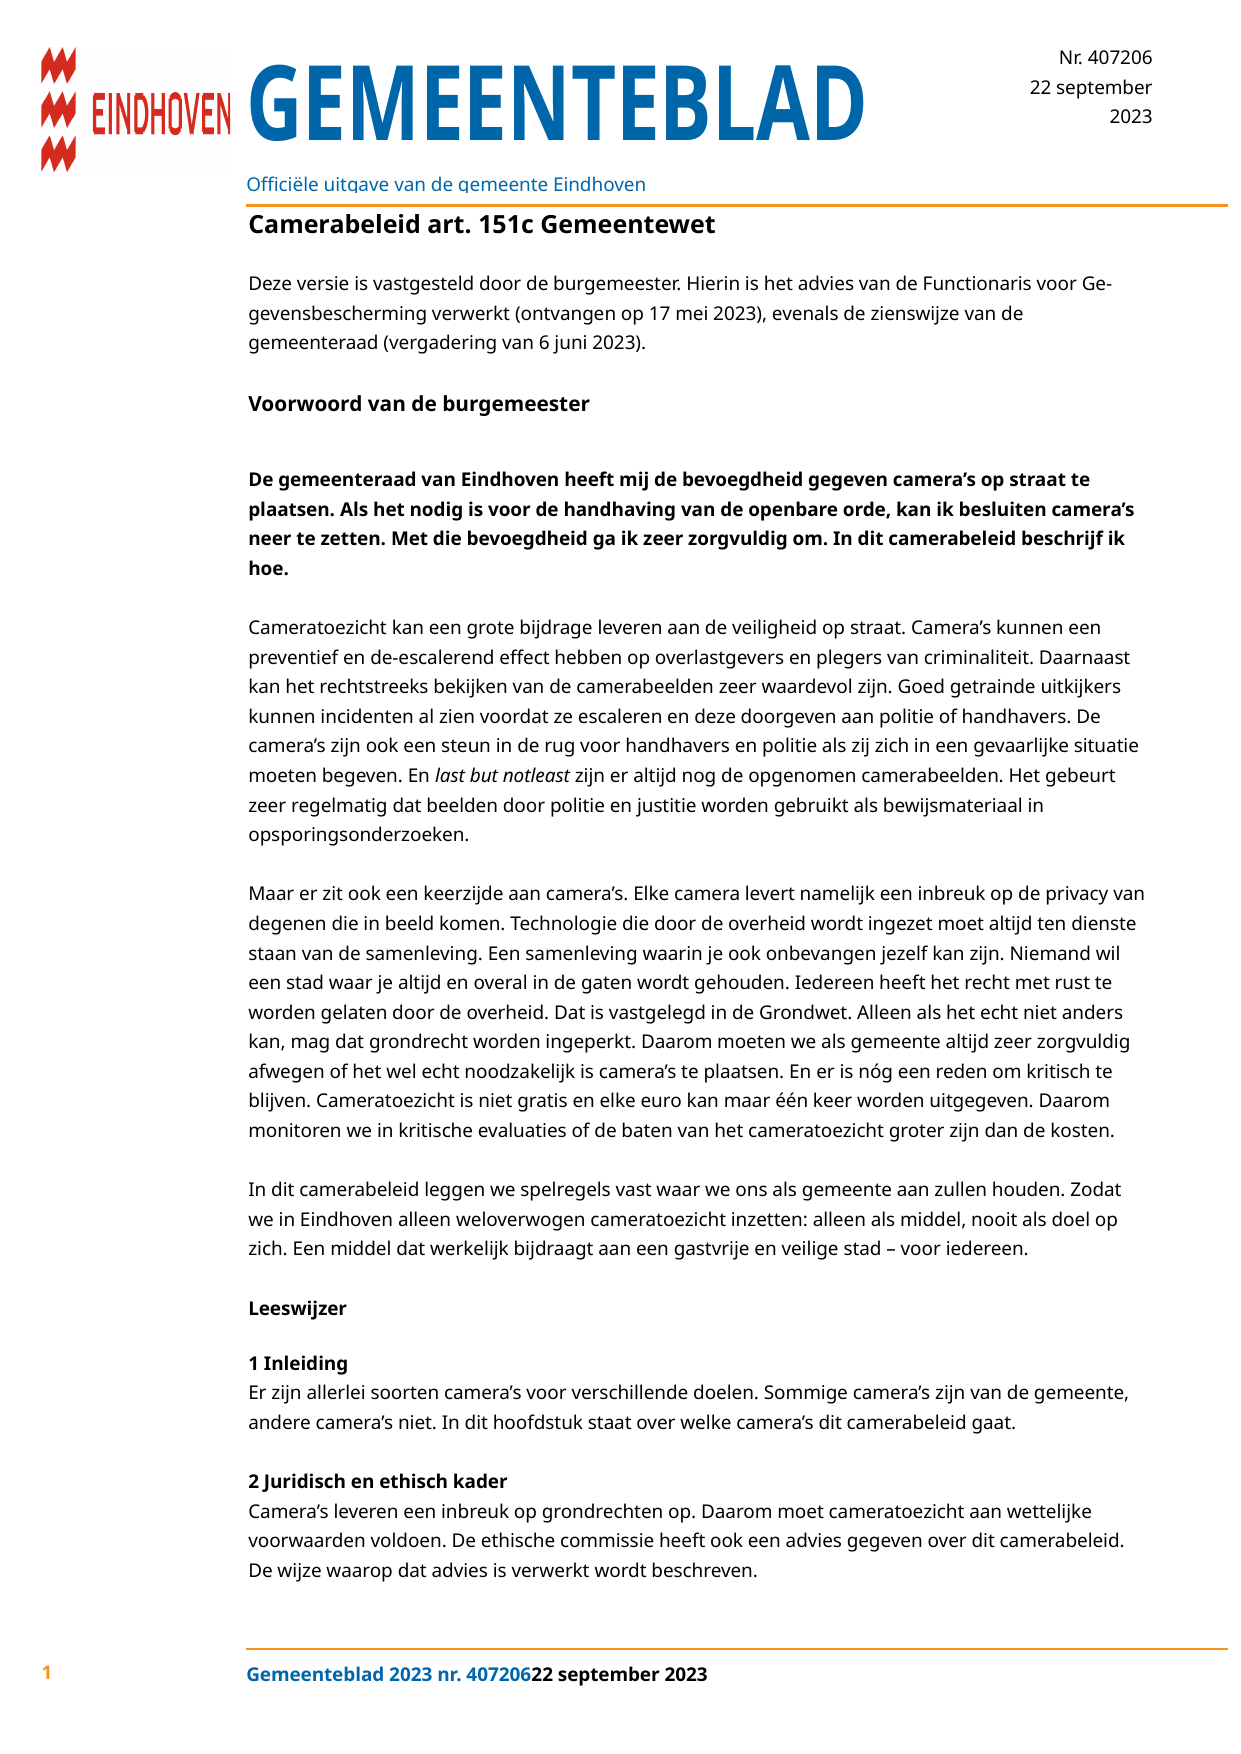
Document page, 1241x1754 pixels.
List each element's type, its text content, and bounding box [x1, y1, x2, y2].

text Camera’s leveren een inbreuk op grondrechten op. Daarom moet cameratoezicht aan wettelijke voorwaarden voldoen. De ethische commissie heeft ook een advies gegeven over dit camerabeleid. De wijze waarop dat advies is verwerkt wordt beschreven. [248, 1498, 1152, 1583]
text De gemeenteraad van Eindhoven heeft mij de bevoegdheid gegeven camera’s op straat te plaatsen. Als het nodig is voor de handhaving van de openbare orde, kan ik besluiten camera’s neer te zetten. Met die bevoegdheid ga ik zeer zorgvuldig om. In dit camerabeleid beschrijf ik hoe. [248, 466, 1152, 581]
picture [41, 47, 231, 172]
text Camerabeleid art. 151c Gemeentewet [248, 207, 1152, 241]
text Deze versie is vastgesteld door de burgemeester. Hierin is het advies van de Functionaris voor Ge-gevensbescherming verwerkt (ontvangen op 17 mei 2023), evenals de zienswijze van de gemeenteraad (vergadering van 6 juni 2023). [248, 270, 1152, 355]
text 2 Juridisch en ethisch kader [248, 1468, 1152, 1494]
text Er zijn allerlei soorten camera’s voor verschillende doelen. Sommige camera’s zijn van de gemeente, andere camera’s niet. In dit hoofdstuk staat over welke camera’s dit camerabeleid gaat. [248, 1379, 1152, 1435]
text In dit camerabeleid leggen we spelregels vast waar we ons als gemeente aan zullen houden. Zodat we in Eindhoven alleen weloverwogen cameratoezicht inzetten: alleen als middel, nooit als doel op zich. Een middel dat werkelijk bijdraagt aan een gastvrije en veilige stad – voor iedereen. [248, 1176, 1152, 1261]
text Maar er zit ook een keerzijde aan camera’s. Elke camera levert namelijk een inbreuk op de privacy van degenen die in beeld komen. Technologie die door de overheid wordt ingezet moet altijd ten dienste staan van de samenleving. Een samenleving waarin je ook onbevangen jezelf kan zijn. Niemand wil een stad waar je altijd en overal in de gaten wordt gehouden. Iedereen heeft het recht met rust te worden gelaten door de overheid. Dat is vastgelegd in de Grondwet. Alleen als het echt niet anders kan, mag dat grondrecht worden ingeperkt. Daarom moeten we als gemeente altijd zeer zorgvuldig afwegen of het wel echt noodzakelijk is camera’s te plaatsen. En er is nóg een reden om kritisch te blijven. Cameratoezicht is niet gratis en elke euro kan maar één keer worden uitgegeven. Daarom monitoren we in kritische evaluaties of de baten van het cameratoezicht groter zijn dan de kosten. [248, 881, 1152, 1143]
text 1 Inleiding [248, 1350, 1152, 1376]
text Voorwoord van de burgemeester [248, 389, 1152, 417]
text Cameratoezicht kan een grote bijdrage leveren aan de veiligheid op straat. Camera’s kunnen een preventief en de-escalerend effect hebben op overlastgevers en plegers van criminaliteit. Daarnaast kan het rechtstreeks bekijken van de camerabeelden zeer waardevol zijn. Goed getrainde uitkijkers kunnen incidenten al zien voordat ze escaleren en deze doorgeven aan politie of handhavers. De camera’s zijn ook een steun in de rug voor handhavers en politie als zij zich in een gevaarlijke situatie moeten begeven. En last but notleast zijn er altijd nog de opgenomen camerabeelden. Het gebeurt zeer regelmatig dat beelden door politie en justitie worden gebruikt als bewijsmateriaal in opsporingsonderzoeken. [248, 614, 1152, 847]
text Leeswijzer [248, 1295, 1152, 1320]
